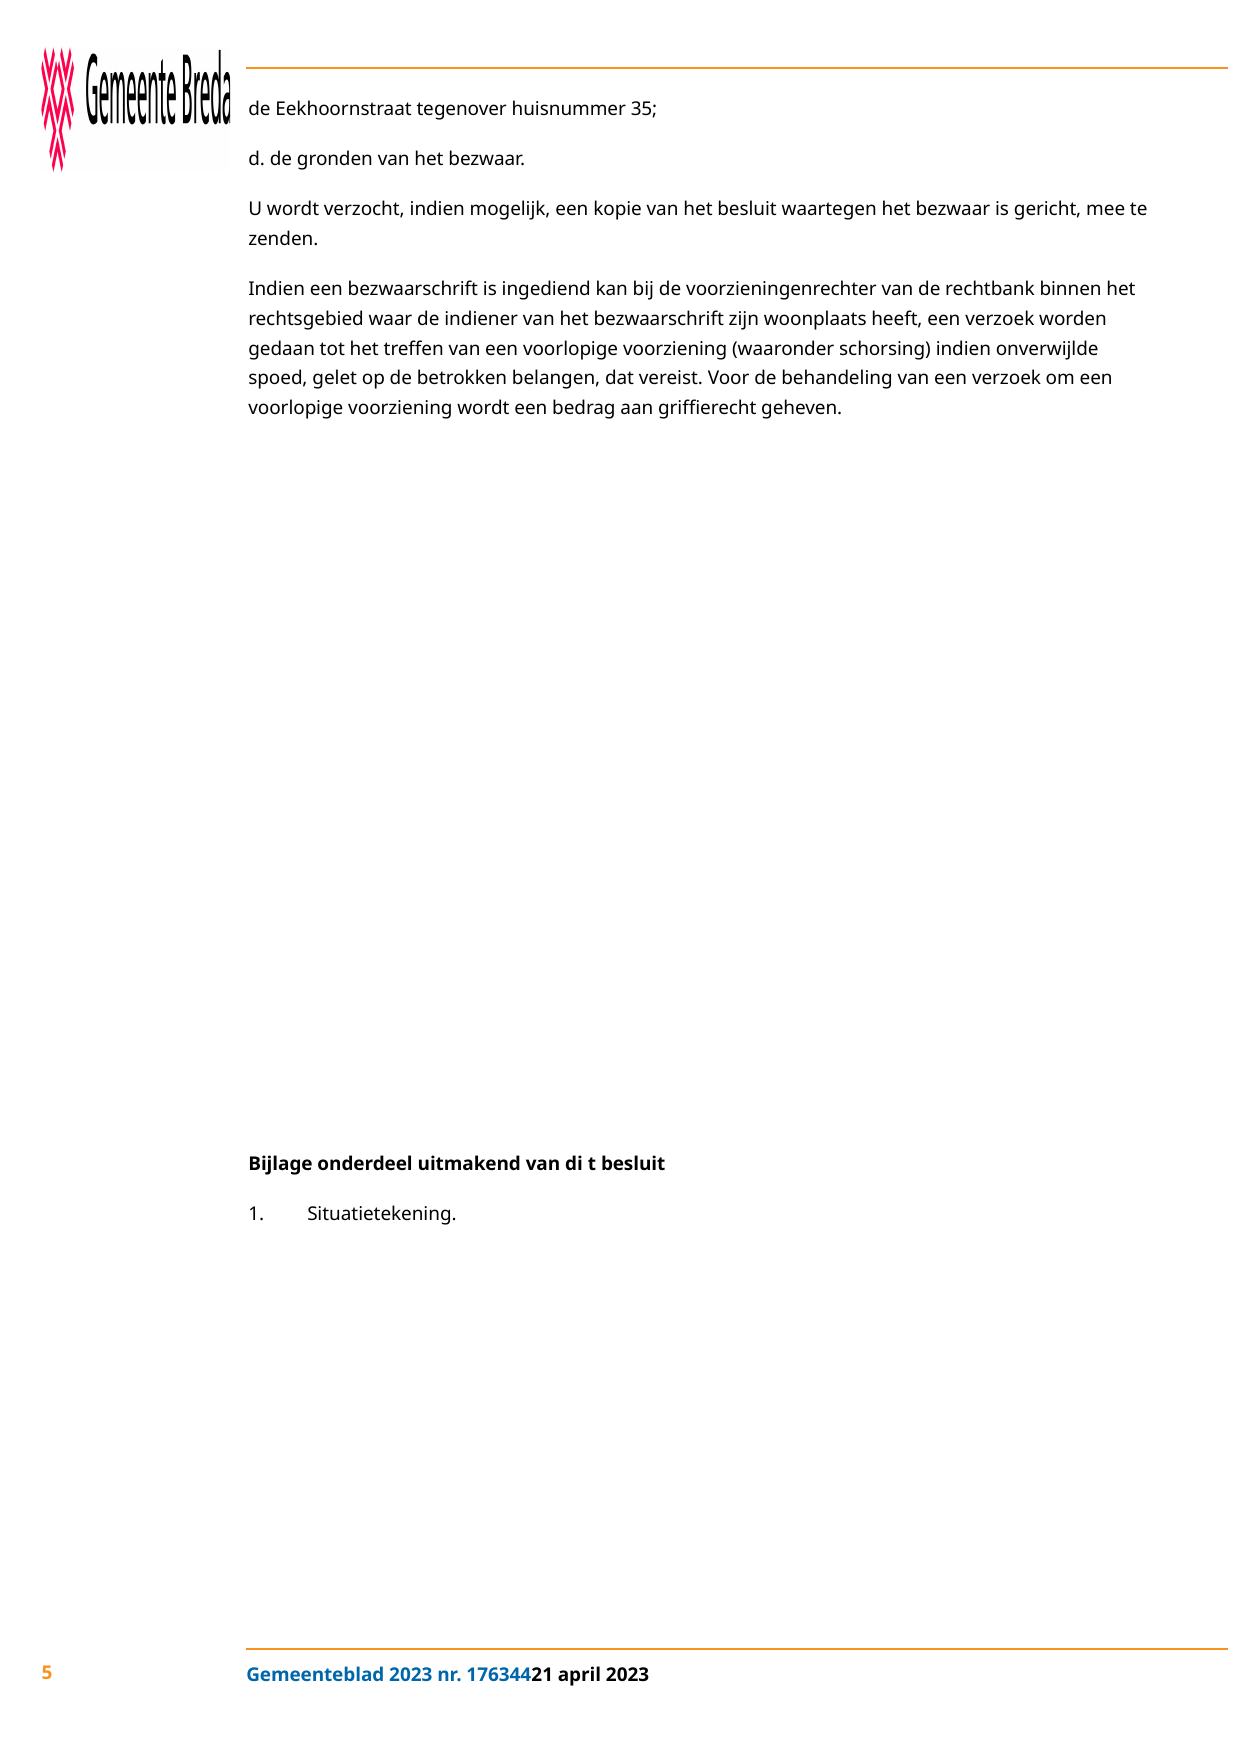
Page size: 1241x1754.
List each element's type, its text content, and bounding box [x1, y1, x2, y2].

text d. de gronden van het bezwaar. [248, 145, 1152, 171]
text de Eekhoornstraat tegenover huisnummer 35; [248, 95, 1152, 121]
picture [41, 47, 231, 172]
text U wordt verzocht, indien mogelijk, een kopie van het besluit waartegen het bezwaar is gericht, mee te zenden. [248, 196, 1152, 251]
text Bijlage onderdeel uitmakend van di t besluit [248, 1150, 1152, 1176]
list Situatietekening. [248, 1201, 1152, 1226]
text Indien een bezwaarschrift is ingediend kan bij de voorzieningenrechter van de rechtbank binnen het rechtsgebied waar de indiener van het bezwaarschrift zijn woonplaats heeft, een verzoek worden gedaan tot het treffen van een voorlopige voorziening (waaronder schorsing) indien onverwijlde spoed, gelet op de betrokken belangen, dat vereist. Voor de behandeling van een verzoek om een voorlopige voorziening wordt een bedrag aan griffierecht geheven. [248, 276, 1152, 420]
